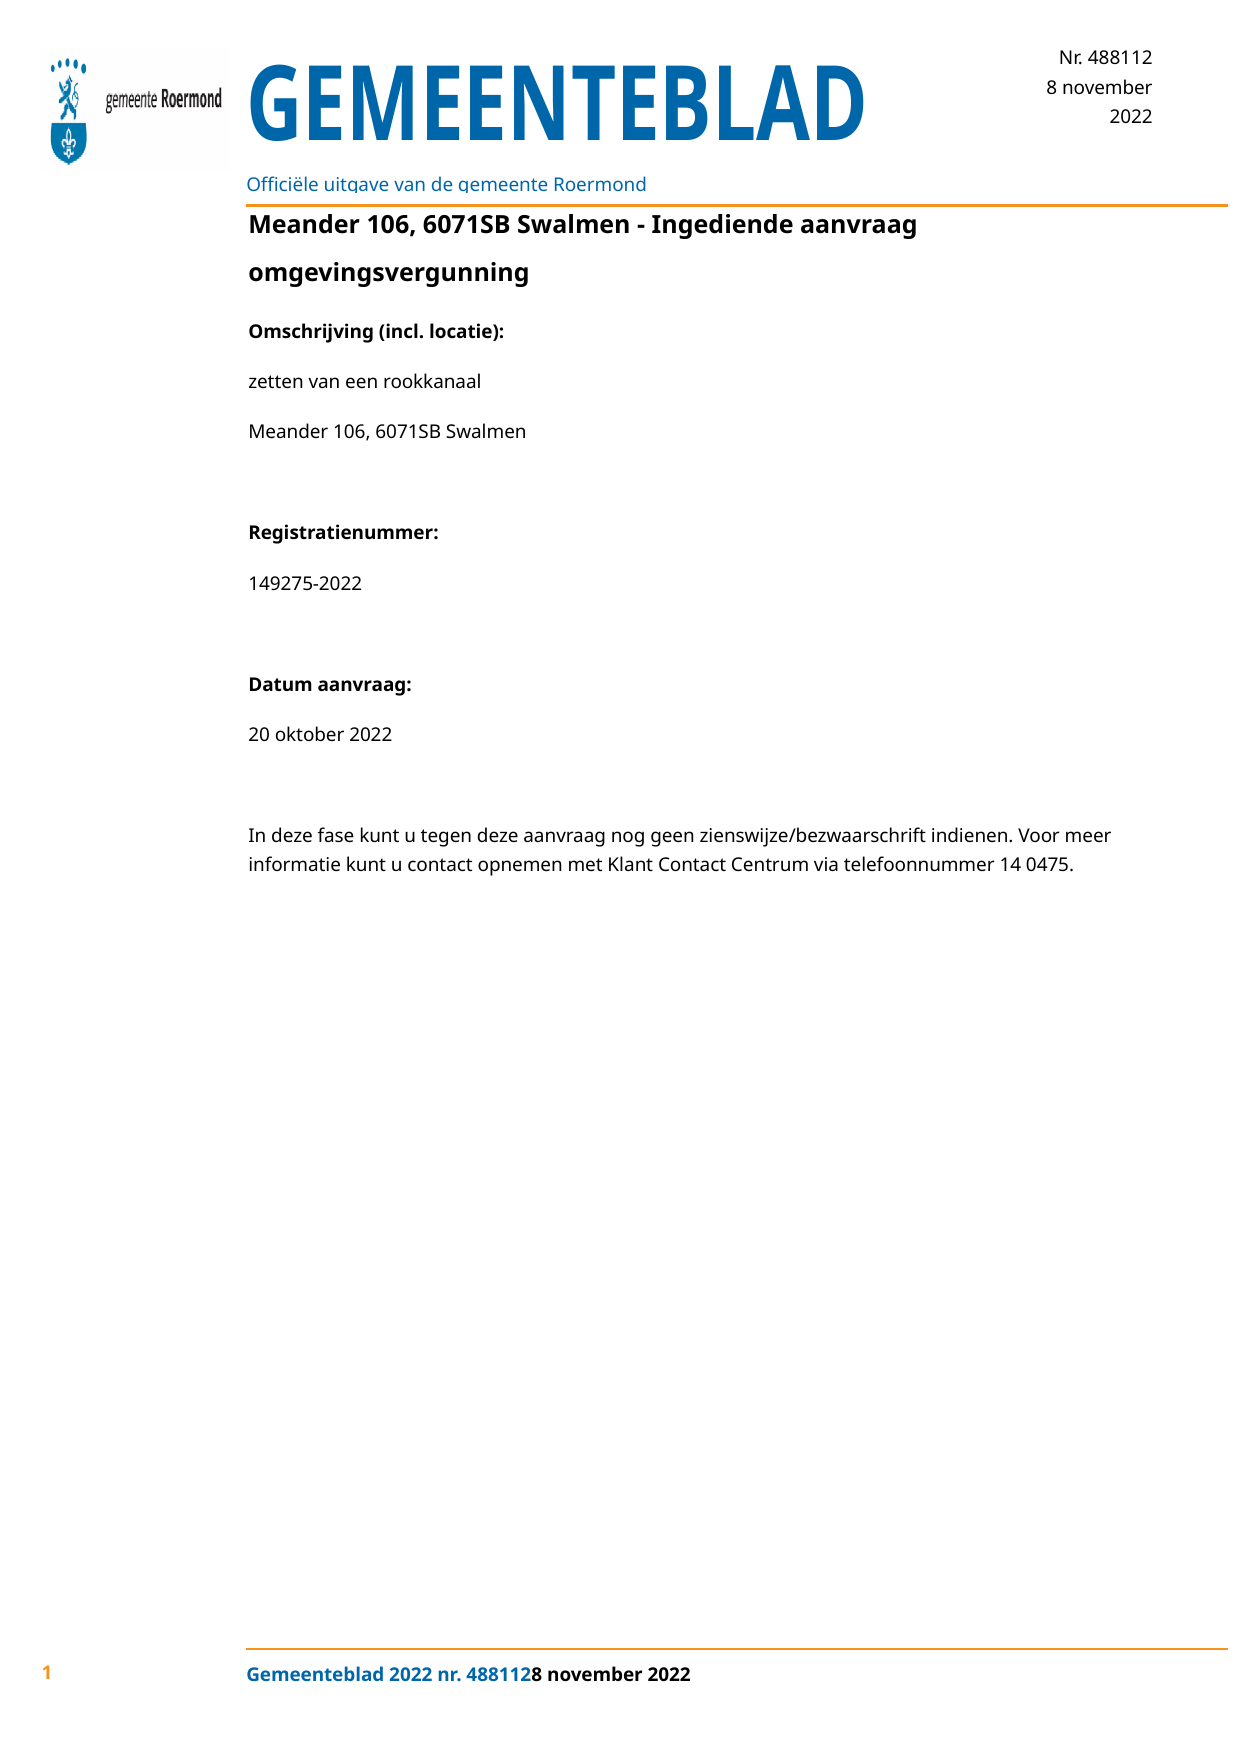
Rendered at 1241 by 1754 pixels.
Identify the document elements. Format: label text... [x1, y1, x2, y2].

text Meander 106, 6071SB Swalmen - Ingediende aanvraag omgevingsvergunning [248, 207, 1152, 288]
text Omschrijving (incl. locatie): [248, 318, 1152, 344]
picture [41, 47, 231, 172]
text zetten van een rookkanaal [248, 368, 1152, 394]
text In deze fase kunt u tegen deze aanvraag nog geen zienswijze/bezwaarschrift indienen. Voor meer informatie kunt u contact opnemen met Klant Contact Centrum via telefoonnummer 14 0475. [248, 822, 1152, 877]
text 149275-2022 [248, 570, 1152, 596]
text Meander 106, 6071SB Swalmen [248, 419, 1152, 444]
text Datum aanvraag: [248, 671, 1152, 697]
text Registratienummer: [248, 519, 1152, 545]
text 20 oktober 2022 [248, 721, 1152, 747]
